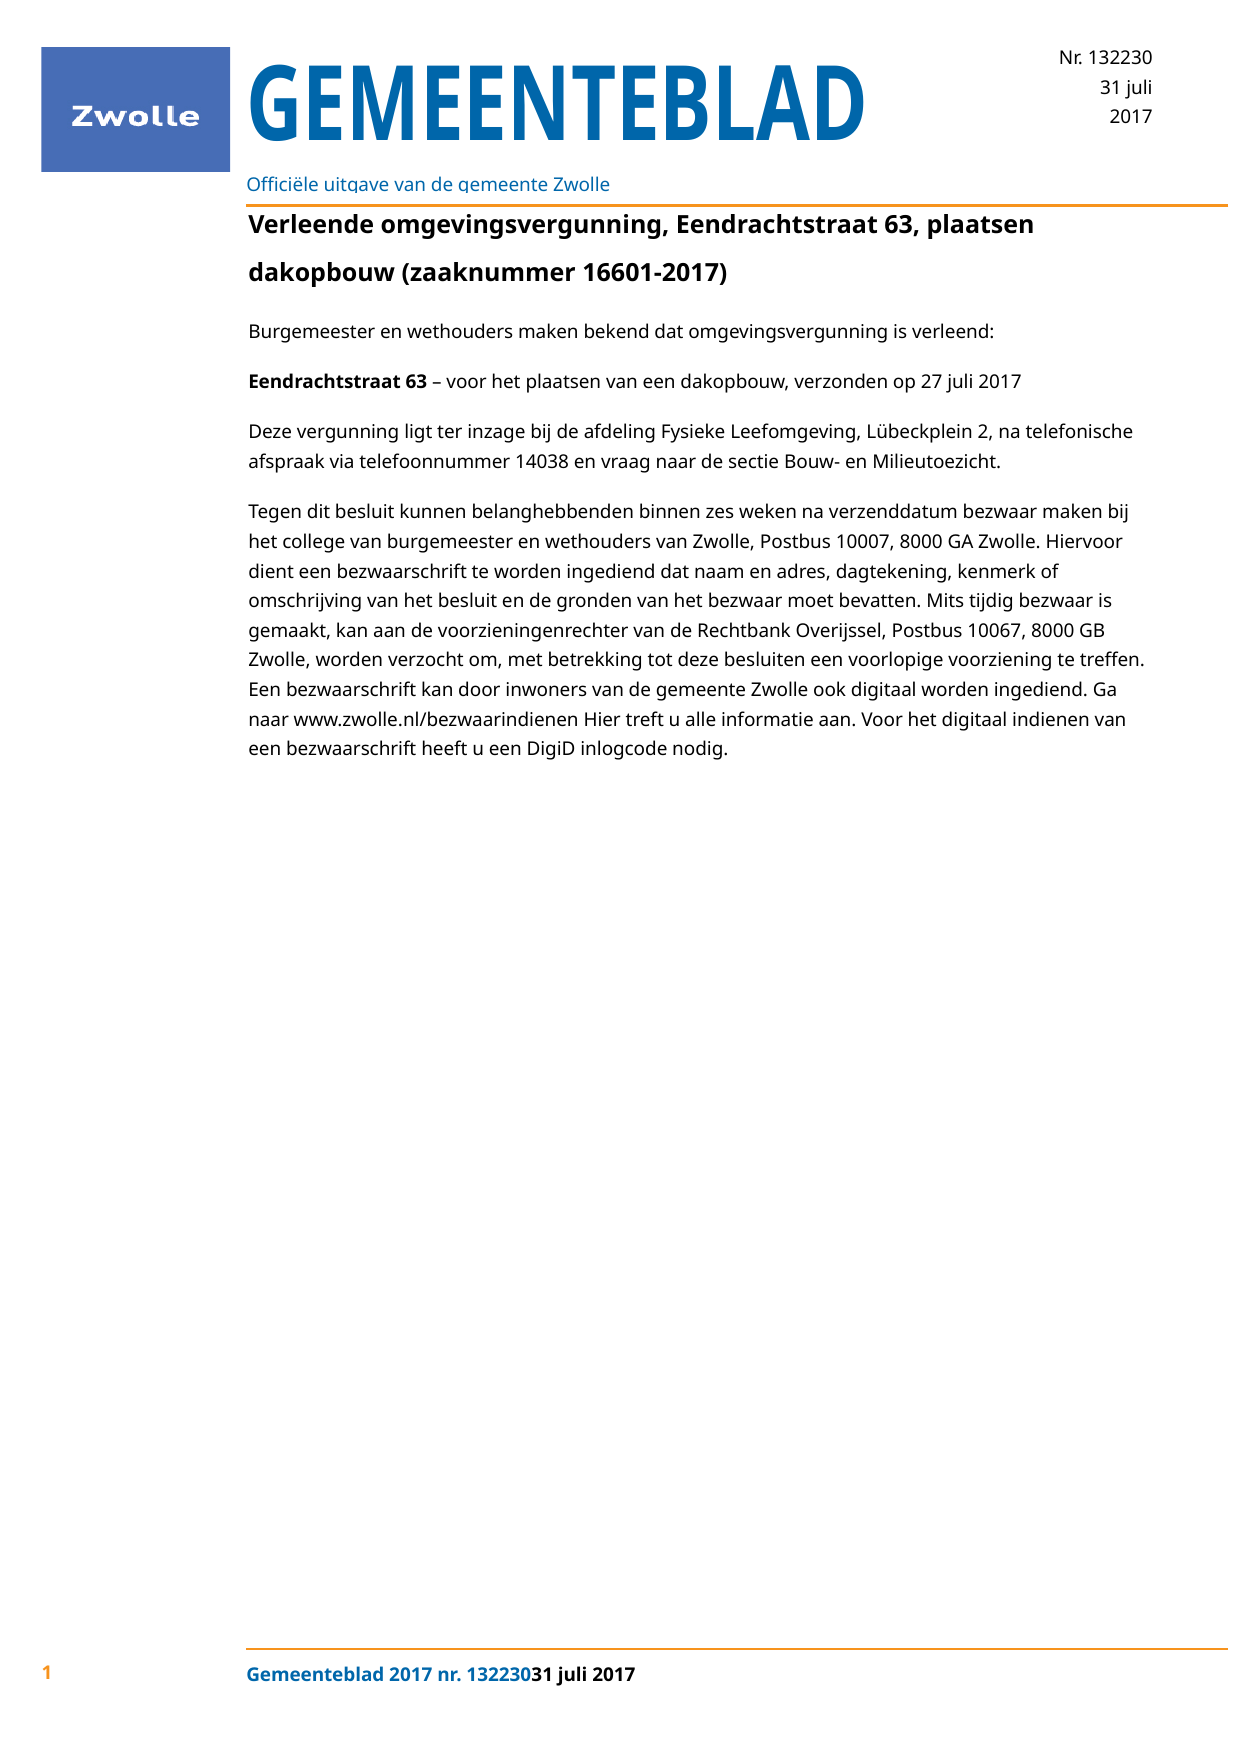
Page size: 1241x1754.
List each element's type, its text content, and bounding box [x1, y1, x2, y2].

picture [41, 47, 231, 172]
text Eendrachtstraat 63 – voor het plaatsen van een dakopbouw, verzonden op 27 juli 2017 [248, 368, 1152, 394]
text Verleende omgevingsvergunning, Eendrachtstraat 63, plaatsen dakopbouw (zaaknummer 16601-2017) [248, 207, 1152, 288]
text Burgemeester en wethouders maken bekend dat omgevingsvergunning is verleend: [248, 318, 1152, 344]
text Tegen dit besluit kunnen belanghebbenden binnen zes weken na verzenddatum bezwaar maken bij het college van burgemeester en wethouders van Zwolle, Postbus 10007, 8000 GA Zwolle. Hiervoor dient een bezwaarschrift te worden ingediend dat naam en adres, dagtekening, kenmerk of omschrijving van het besluit en de gronden van het bezwaar moet bevatten. Mits tijdig bezwaar is gemaakt, kan aan de voorzieningenrechter van de Rechtbank Overijssel, Postbus 10067, 8000 GB Zwolle, worden verzocht om, met betrekking tot deze besluiten een voorlopige voorziening te treffen. Een bezwaarschrift kan door inwoners van de gemeente Zwolle ook digitaal worden ingediend. Ga naar www.zwolle.nl/bezwaarindienen Hier treft u alle informatie aan. Voor het digitaal indienen van een bezwaarschrift heeft u een DigiD inlogcode nodig. [248, 499, 1152, 761]
text Deze vergunning ligt ter inzage bij de afdeling Fysieke Leefomgeving, Lübeckplein 2, na telefonische afspraak via telefoonnummer 14038 en vraag naar de sectie Bouw- en Milieutoezicht. [248, 419, 1152, 474]
